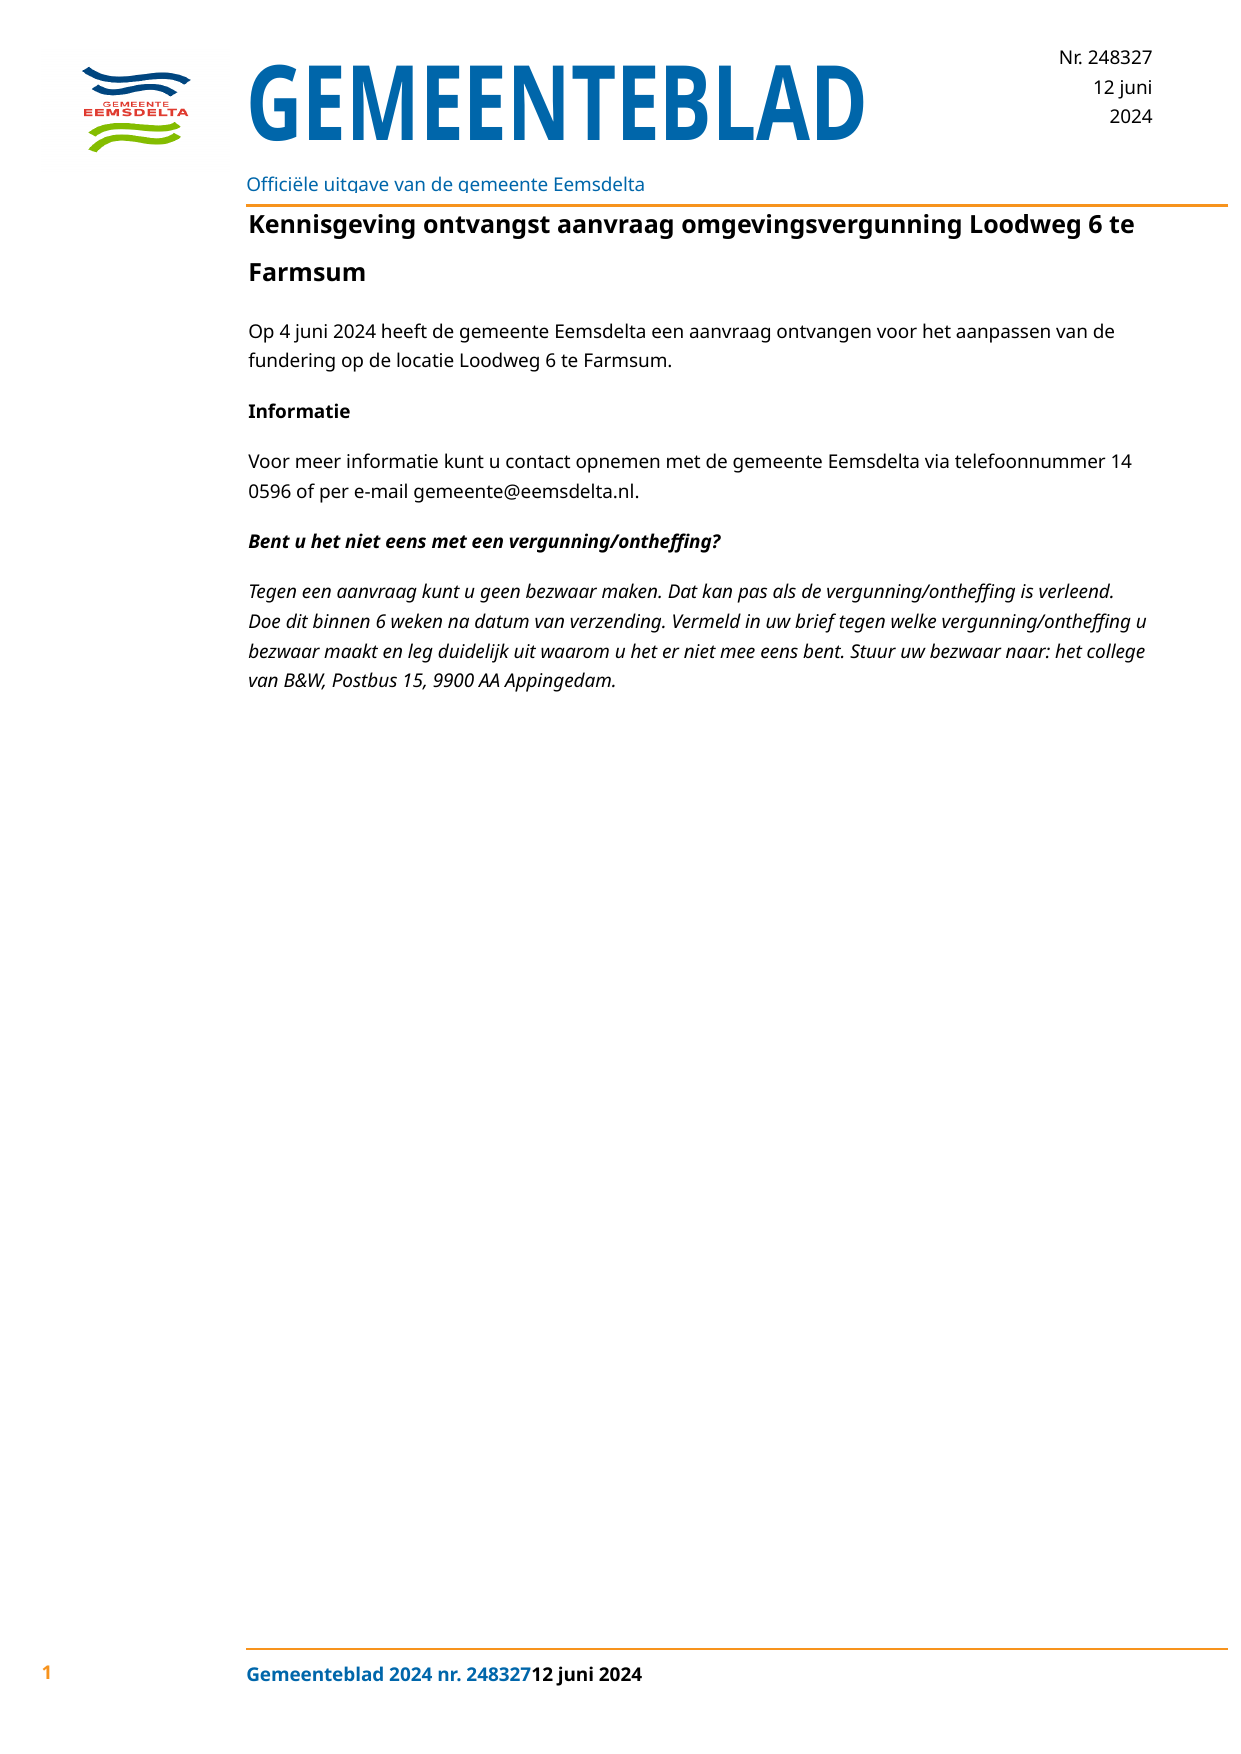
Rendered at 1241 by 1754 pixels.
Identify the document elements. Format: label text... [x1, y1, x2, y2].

text Informatie [248, 398, 1152, 424]
text Op 4 juni 2024 heeft de gemeente Eemsdelta een aanvraag ontvangen voor het aanpassen van de fundering op de locatie Loodweg 6 te Farmsum. [248, 318, 1152, 373]
text Bent u het niet eens met een vergunning/ontheffing? [248, 528, 1152, 554]
picture [41, 47, 231, 172]
text Tegen een aanvraag kunt u geen bezwaar maken. Dat kan pas als de vergunning/ontheffing is verleend. Doe dit binnen 6 weken na datum van verzending. Vermeld in uw brief tegen welke vergunning/ontheffing u bezwaar maakt en leg duidelijk uit waarom u het er niet mee eens bent. Stuur uw bezwaar naar: het college van B&W, Postbus 15, 9900 AA Appingedam. [248, 579, 1152, 693]
text Kennisgeving ontvangst aanvraag omgevingsvergunning Loodweg 6 te Farmsum [248, 207, 1152, 288]
text Voor meer informatie kunt u contact opnemen met de gemeente Eemsdelta via telefoonnummer 14 0596 of per e-mail gemeente@eemsdelta.nl. [248, 448, 1152, 504]
